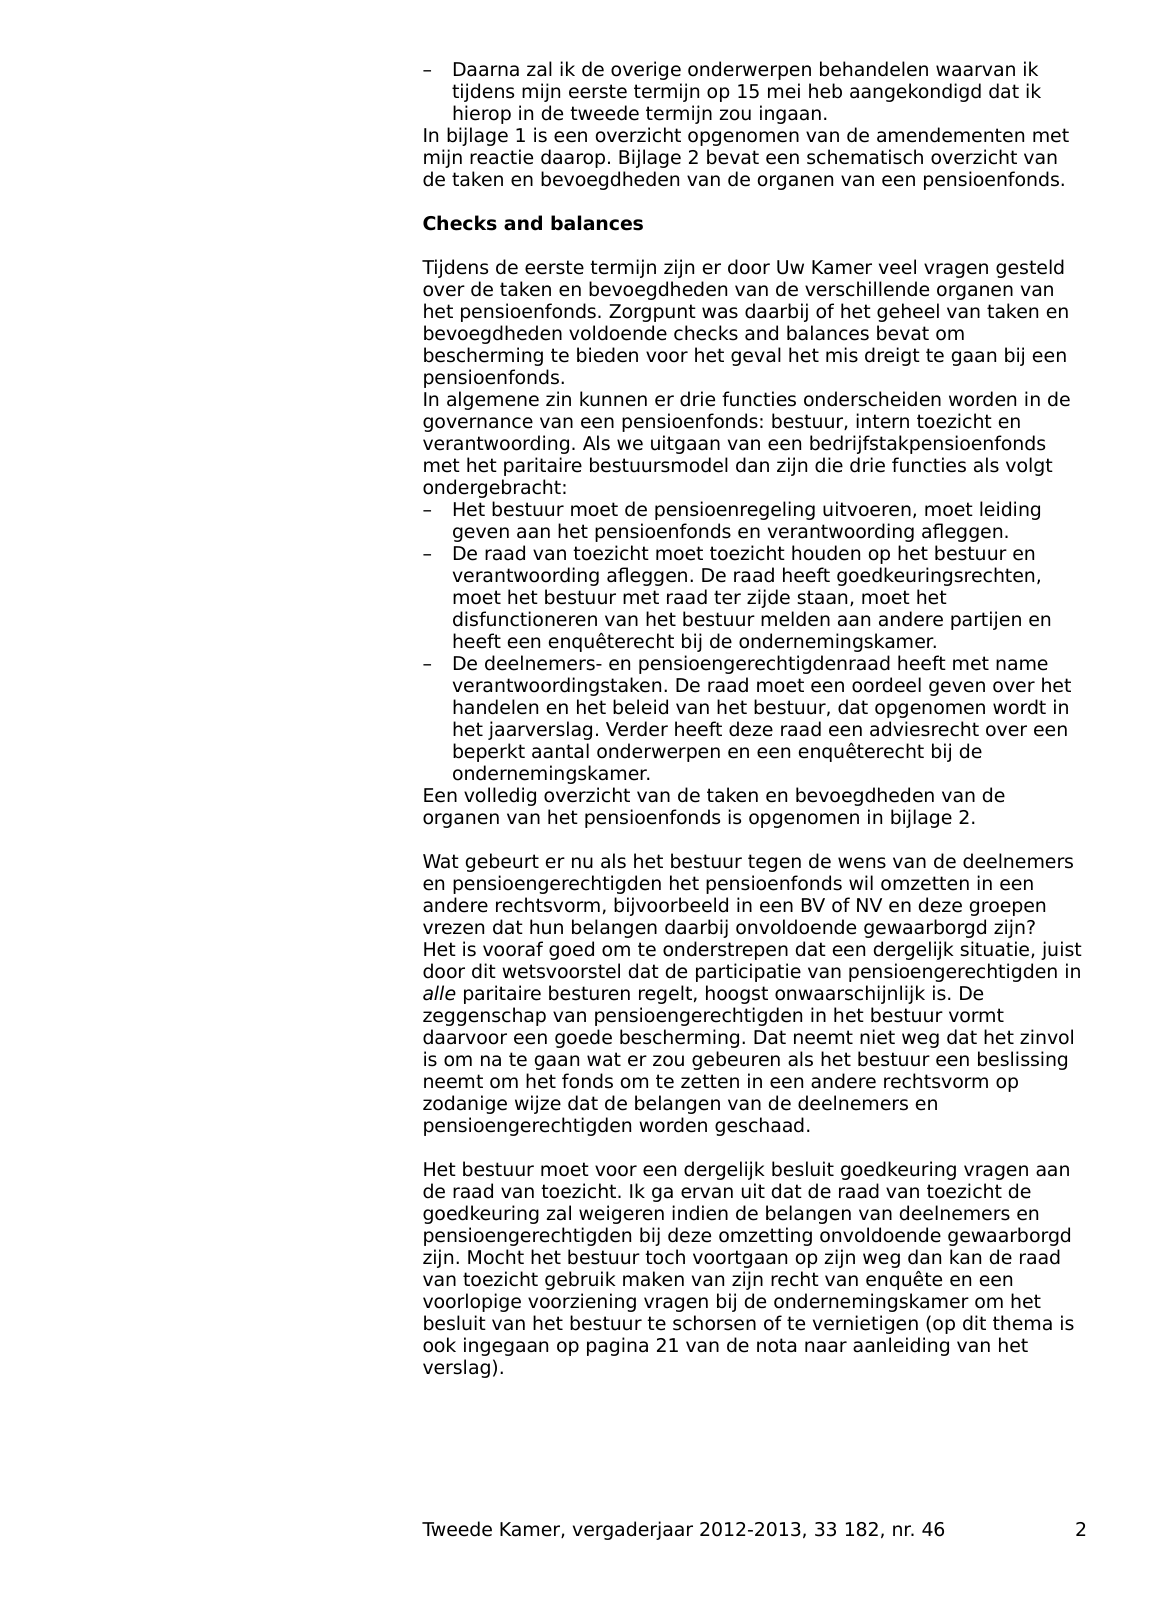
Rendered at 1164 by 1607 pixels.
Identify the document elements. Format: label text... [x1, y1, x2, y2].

text Het is vooraf goed om te onderstrepen dat een dergelijk situatie, juist door dit wetsvoorstel dat de participatie van pensioengerechtigden in alle paritaire besturen regelt, hoogst onwaarschijnlijk is. De zeggenschap van pensioengerechtigden in het bestuur vormt daarvoor een goede bescherming. Dat neemt niet weg dat het zinvol is om na te gaan wat er zou gebeuren als het bestuur een beslissing neemt om het fonds om te zetten in een andere rechtsvorm op zodanige wijze dat de belangen van de deelnemers en pensioengerechtigden worden geschaad. [422, 939, 1087, 1137]
subtitle Checks and balances [422, 213, 1087, 235]
text – De deelnemers- en pensioengerechtigdenraad heeft met name verantwoordingstaken. De raad moet een oordeel geven over het handelen en het beleid van het bestuur, dat opgenomen wordt in het jaarverslag. Verder heeft deze raad een adviesrecht over een beperkt aantal onderwerpen en een enquêterecht bij de ondernemingskamer. [422, 653, 1087, 785]
text – Daarna zal ik de overige onderwerpen behandelen waarvan ik tijdens mijn eerste termijn op 15 mei heb aangekondigd dat ik hierop in de tweede termijn zou ingaan. [422, 59, 1087, 125]
text In bijlage 1 is een overzicht opgenomen van de amendementen met mijn reactie daarop. Bijlage 2 bevat een schematisch overzicht van de taken en bevoegdheden van de organen van een pensioenfonds. [422, 125, 1087, 191]
text In algemene zin kunnen er drie functies onderscheiden worden in de governance van een pensioenfonds: bestuur, intern toezicht en verantwoording. Als we uitgaan van een bedrijfstakpensioenfonds met het paritaire bestuursmodel dan zijn die drie functies als volgt ondergebracht: [422, 389, 1087, 499]
text Tijdens de eerste termijn zijn er door Uw Kamer veel vragen gesteld over de taken en bevoegdheden van de verschillende organen van het pensioenfonds. Zorgpunt was daarbij of het geheel van taken en bevoegdheden voldoende checks and balances bevat om bescherming te bieden voor het geval het mis dreigt te gaan bij een pensioenfonds. [422, 257, 1087, 389]
text Een volledig overzicht van de taken en bevoegdheden van de organen van het pensioenfonds is opgenomen in bijlage 2. [422, 785, 1087, 829]
text Wat gebeurt er nu als het bestuur tegen de wens van de deelnemers en pensioengerechtigden het pensioenfonds wil omzetten in een andere rechtsvorm, bijvoorbeeld in een BV of NV en deze groepen vrezen dat hun belangen daarbij onvoldoende gewaarborgd zijn? [422, 851, 1087, 939]
text – De raad van toezicht moet toezicht houden op het bestuur en verantwoording afleggen. De raad heeft goedkeuringsrechten, moet het bestuur met raad ter zijde staan, moet het disfunctioneren van het bestuur melden aan andere partijen en heeft een enquêterecht bij de ondernemingskamer. [422, 543, 1087, 653]
text – Het bestuur moet de pensioenregeling uitvoeren, moet leiding geven aan het pensioenfonds en verantwoording afleggen. [422, 499, 1087, 543]
text Het bestuur moet voor een dergelijk besluit goedkeuring vragen aan de raad van toezicht. Ik ga ervan uit dat de raad van toezicht de goedkeuring zal weigeren indien de belangen van deelnemers en pensioengerechtigden bij deze omzetting onvoldoende gewaarborgd zijn. Mocht het bestuur toch voortgaan op zijn weg dan kan de raad van toezicht gebruik maken van zijn recht van enquête en een voorlopige voorziening vragen bij de ondernemingskamer om het besluit van het bestuur te schorsen of te vernietigen (op dit thema is ook ingegaan op pagina 21 van de nota naar aanleiding van het verslag). [422, 1159, 1087, 1379]
